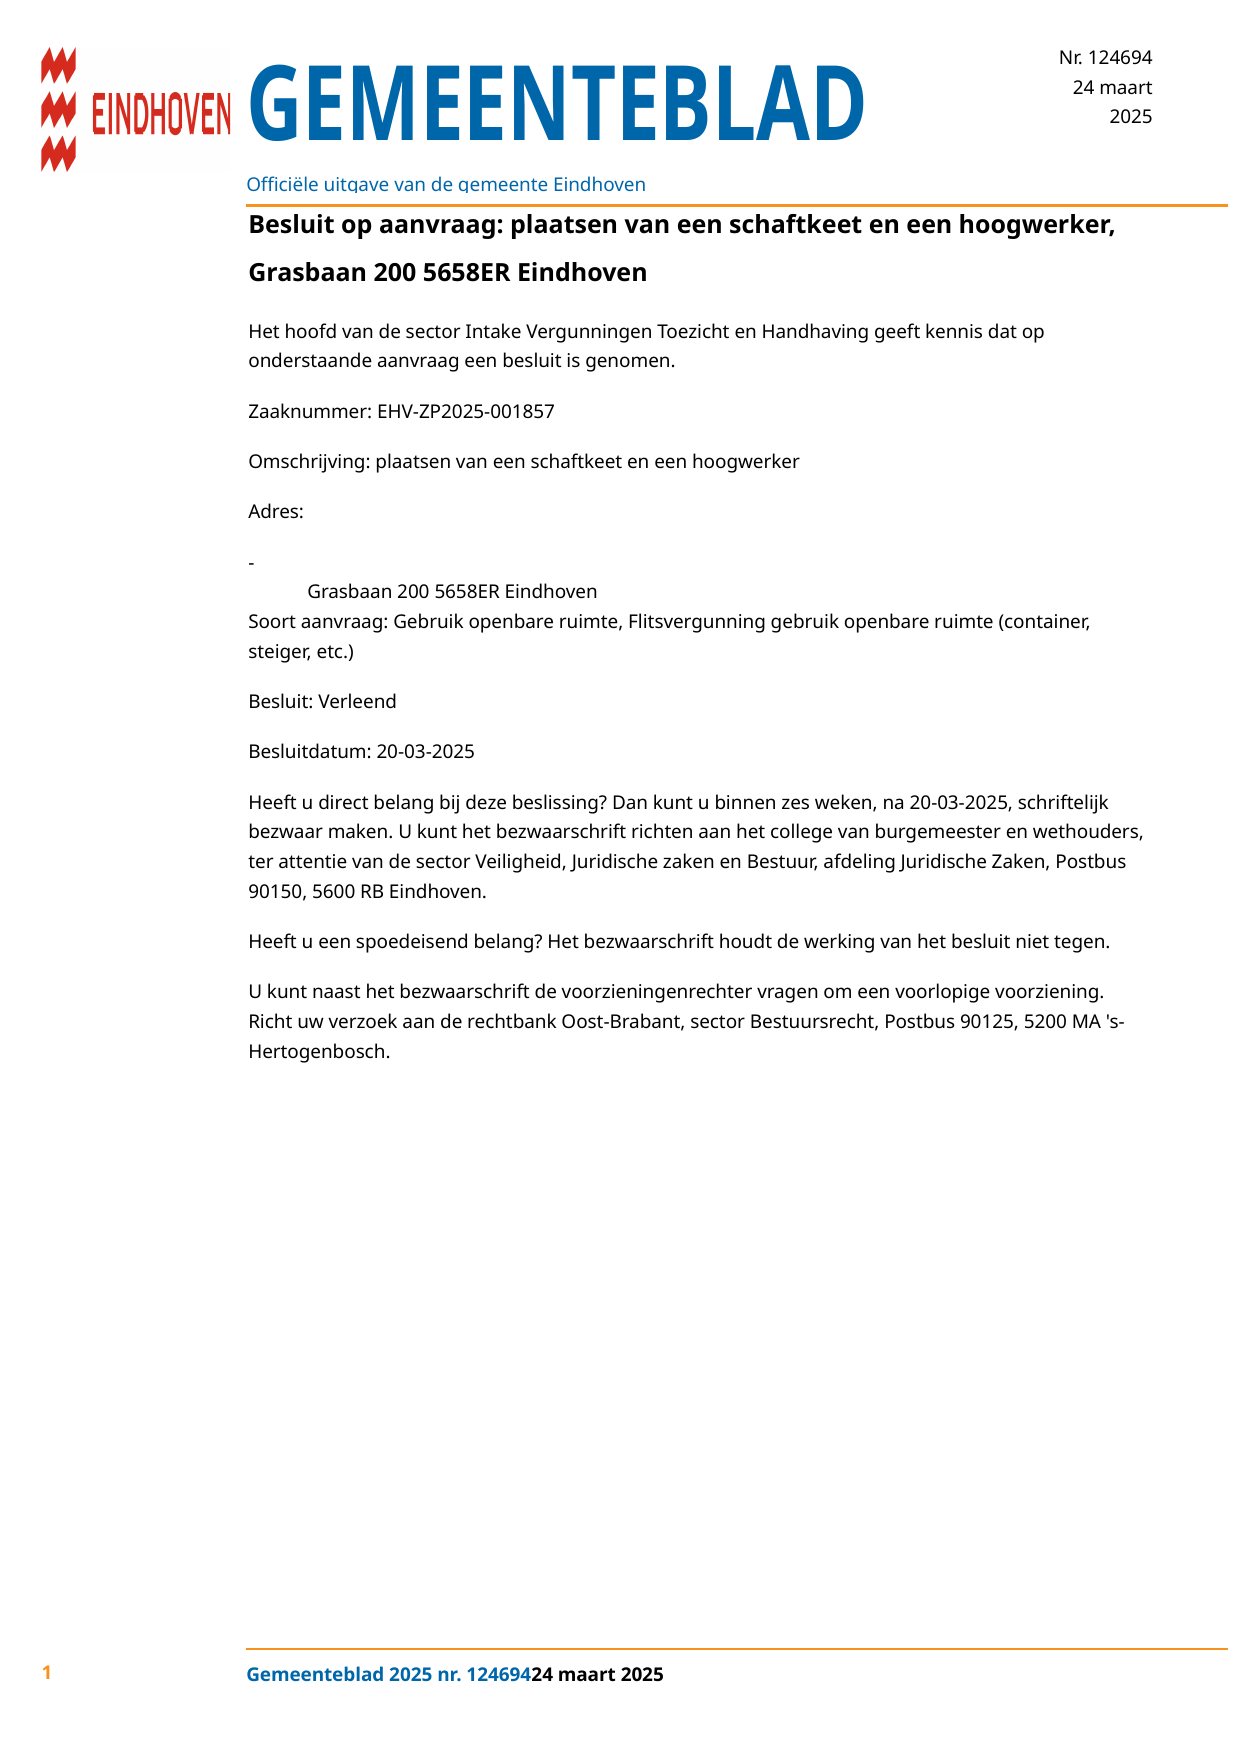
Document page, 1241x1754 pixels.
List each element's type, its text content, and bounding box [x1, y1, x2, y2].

text U kunt naast het bezwaarschrift de voorzieningenrechter vragen om een voorlopige voorziening. Richt uw verzoek aan de rechtbank Oost-Brabant, sector Bestuursrecht, Postbus 90125, 5200 MA 's-Hertogenbosch. [248, 979, 1152, 1064]
text Besluit op aanvraag: plaatsen van een schaftkeet en een hoogwerker, Grasbaan 200 5658ER Eindhoven [248, 207, 1152, 288]
text Besluit: Verleend [248, 688, 1152, 714]
text Heeft u direct belang bij deze beslissing? Dan kunt u binnen zes weken, na 20-03-2025, schriftelijk bezwaar maken. U kunt het bezwaarschrift richten aan het college van burgemeester en wethouders, ter attentie van de sector Veiligheid, Juridische zaken en Bestuur, afdeling Juridische Zaken, Postbus 90150, 5600 RB Eindhoven. [248, 789, 1152, 904]
text Zaaknummer: EHV-ZP2025-001857 [248, 398, 1152, 424]
list Grasbaan 200 5658ER Eindhoven [248, 579, 1152, 604]
picture [41, 47, 231, 172]
text Het hoofd van de sector Intake Vergunningen Toezicht en Handhaving geeft kennis dat op onderstaande aanvraag een besluit is genomen. [248, 318, 1152, 373]
text Heeft u een spoedeisend belang? Het bezwaarschrift houdt de werking van het besluit niet tegen. [248, 928, 1152, 954]
text Omschrijving: plaatsen van een schaftkeet en een hoogwerker [248, 448, 1152, 474]
text Adres: [248, 499, 1152, 524]
text Soort aanvraag: Gebruik openbare ruimte, Flitsvergunning gebruik openbare ruimte (container, steiger, etc.) [248, 608, 1152, 664]
text Besluitdatum: 20-03-2025 [248, 739, 1152, 764]
